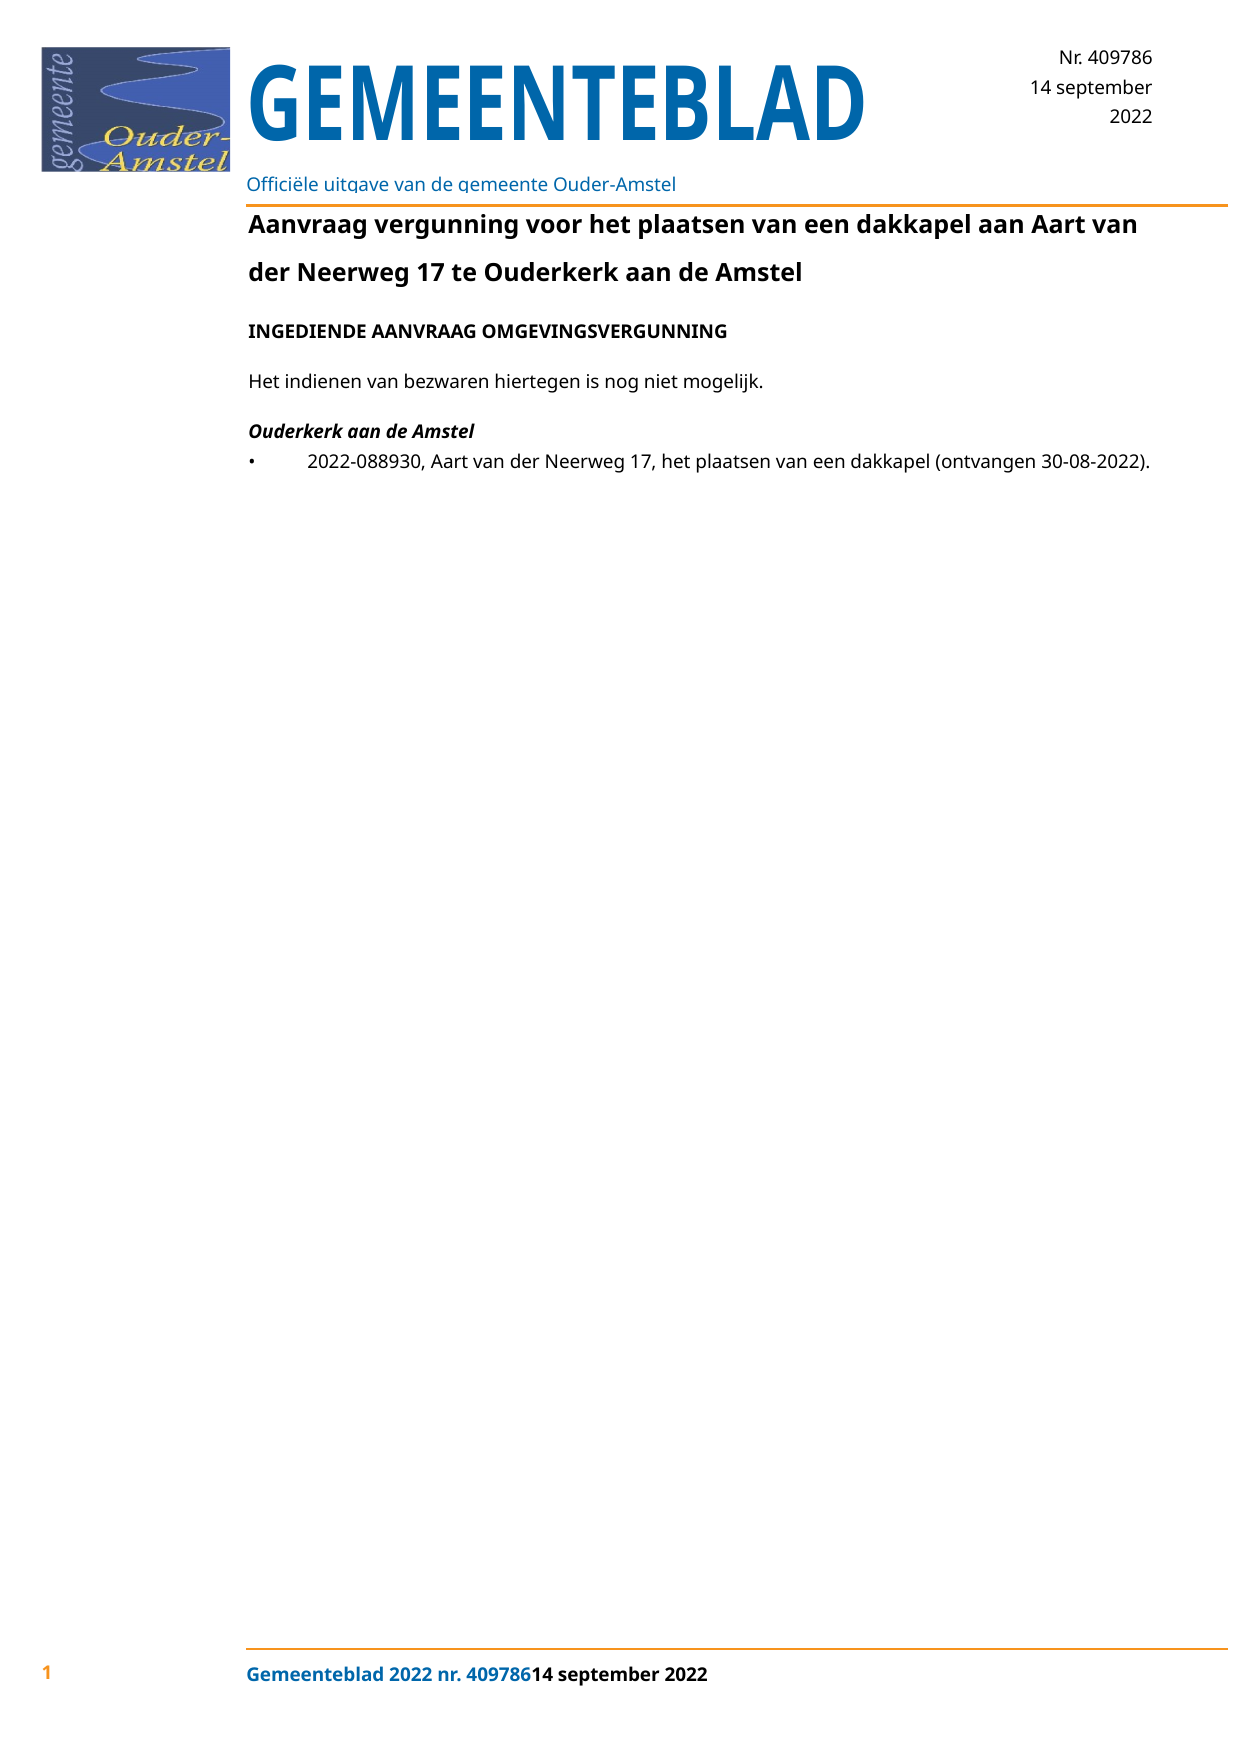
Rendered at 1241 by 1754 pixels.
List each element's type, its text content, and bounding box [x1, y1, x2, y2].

picture [41, 47, 231, 172]
text INGEDIENDE AANVRAAG OMGEVINGSVERGUNNING [248, 318, 1152, 344]
text Ouderkerk aan de Amstel [248, 419, 1152, 444]
text Het indienen van bezwaren hiertegen is nog niet mogelijk. [248, 368, 1152, 394]
text Aanvraag vergunning voor het plaatsen van een dakkapel aan Aart van der Neerweg 17 te Ouderkerk aan de Amstel [248, 207, 1152, 288]
list 2022-088930, Aart van der Neerweg 17, het plaatsen van een dakkapel (ontvangen 30-08-2022). [248, 448, 1152, 474]
